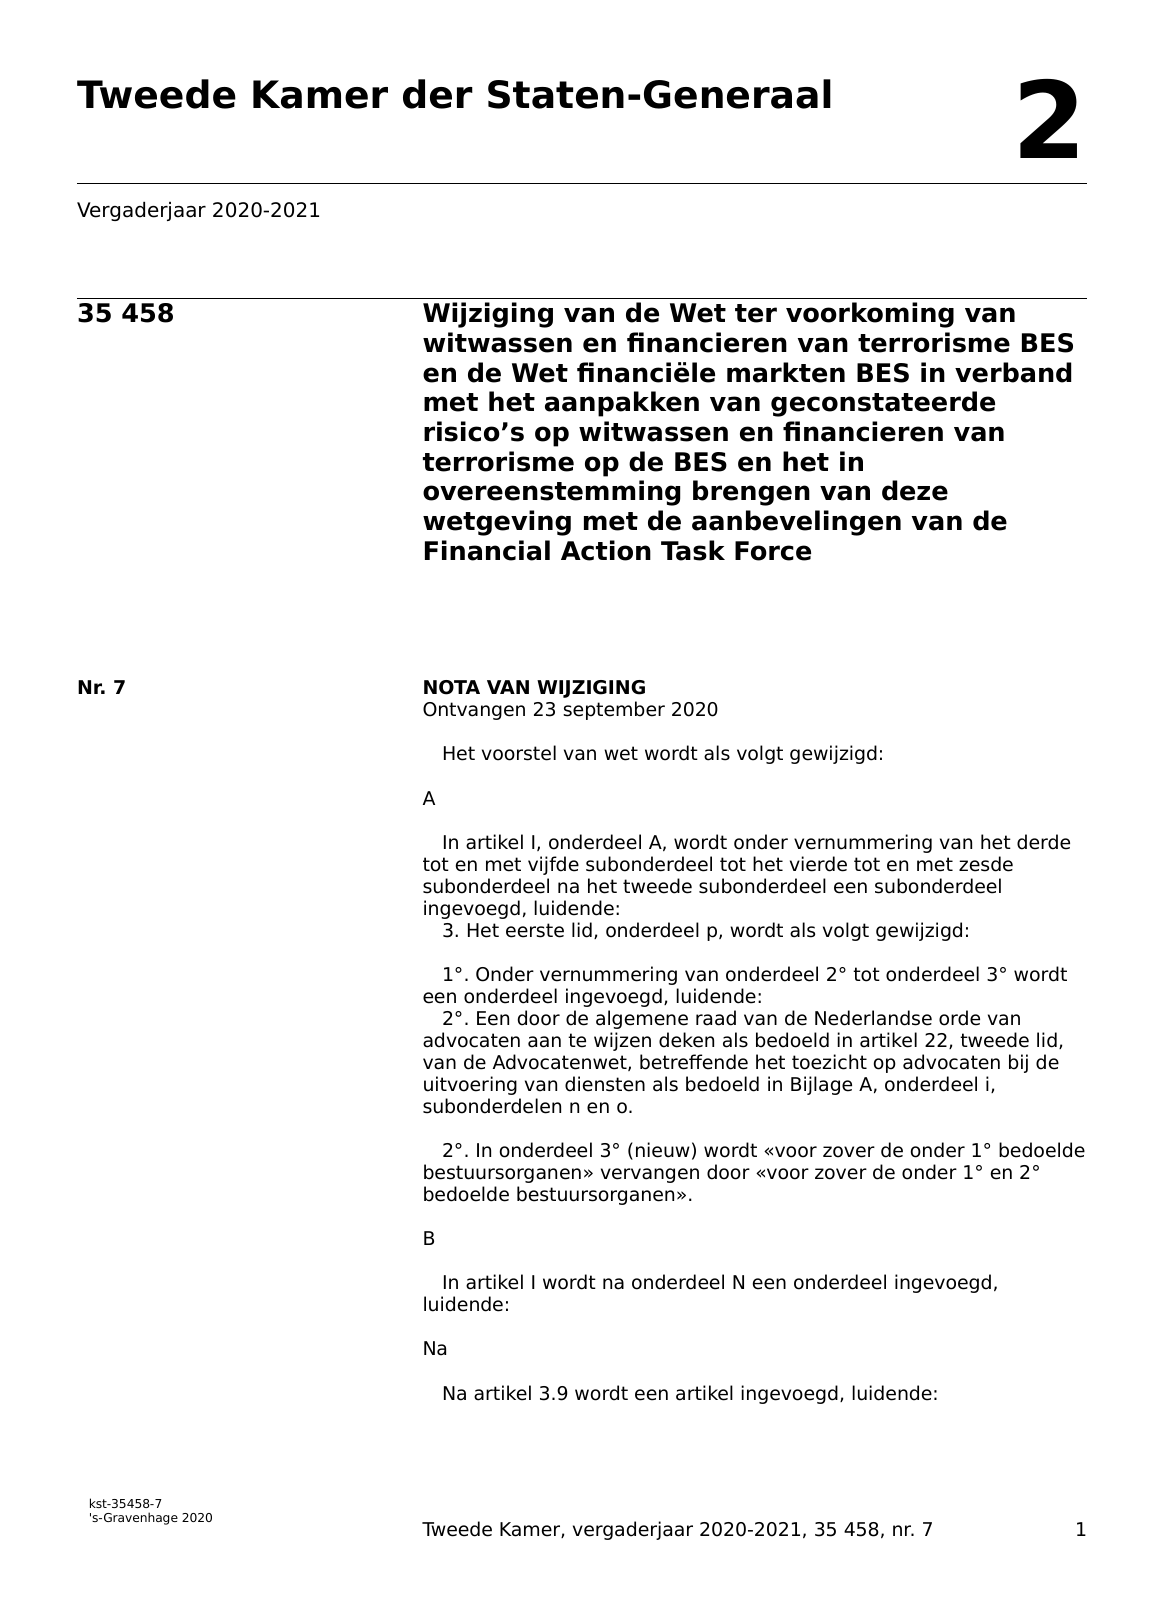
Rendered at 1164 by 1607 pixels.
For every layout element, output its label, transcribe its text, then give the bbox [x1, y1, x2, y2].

subtitle B [422, 1228, 1087, 1250]
text kst-35458-7 [88, 1497, 323, 1511]
text 1°. Onder vernummering van onderdeel 2° tot onderdeel 3° wordt een onderdeel ingevoegd, luidende: [422, 964, 1087, 1008]
text 3. Het eerste lid, onderdeel p, wordt als volgt gewijzigd: [422, 919, 1087, 942]
text 2°. In onderdeel 3° (nieuw) wordt «voor zover de onder 1° bedoelde bestuursorganen» vervangen door «voor zover de onder 1° en 2° bedoelde bestuursorganen». [422, 1140, 1087, 1206]
table_header 2 [886, 59, 1087, 183]
table_header Tweede Kamer der Staten-Generaal [77, 59, 886, 183]
text In artikel I, onderdeel A, wordt onder vernummering van het derde tot en met vijfde subonderdeel tot het vierde tot en met zesde subonderdeel na het tweede subonderdeel een subonderdeel ingevoegd, luidende: [422, 832, 1087, 919]
text 's-Gravenhage 2020 [88, 1511, 323, 1525]
subtitle 35 458 Wijziging van de Wet ter voorkoming van witwassen en financieren van terrorisme BES en de Wet financiële markten BES in verband met het aanpakken van geconstateerde risico’s op witwassen en financieren van terrorisme op de BES en het in overeenstemming brengen van deze wetgeving met de aanbevelingen van de Financial Action Task Force [77, 299, 1087, 566]
table_cell Vergaderjaar 2020-2021 [77, 184, 1087, 298]
text In artikel I wordt na onderdeel N een onderdeel ingevoegd, luidende: [422, 1272, 1087, 1316]
subtitle A [422, 787, 1087, 809]
text 2°. Een door de algemene raad van de Nederlandse orde van advocaten aan te wijzen deken als bedoeld in artikel 22, tweede lid, van de Advocatenwet, betreffende het toezicht op advocaten bij de uitvoering van diensten als bedoeld in Bijlage A, onderdeel i, subonderdelen n en o. [422, 1008, 1087, 1118]
subtitle Nr. 7 NOTA VAN WIJZIGING [77, 677, 1087, 699]
text Ontvangen 23 september 2020 [422, 699, 1087, 721]
subtitle Na [422, 1338, 1087, 1360]
text Het voorstel van wet wordt als volgt gewijzigd: [422, 743, 1087, 765]
text Na artikel 3.9 wordt een artikel ingevoegd, luidende: [422, 1382, 1087, 1404]
